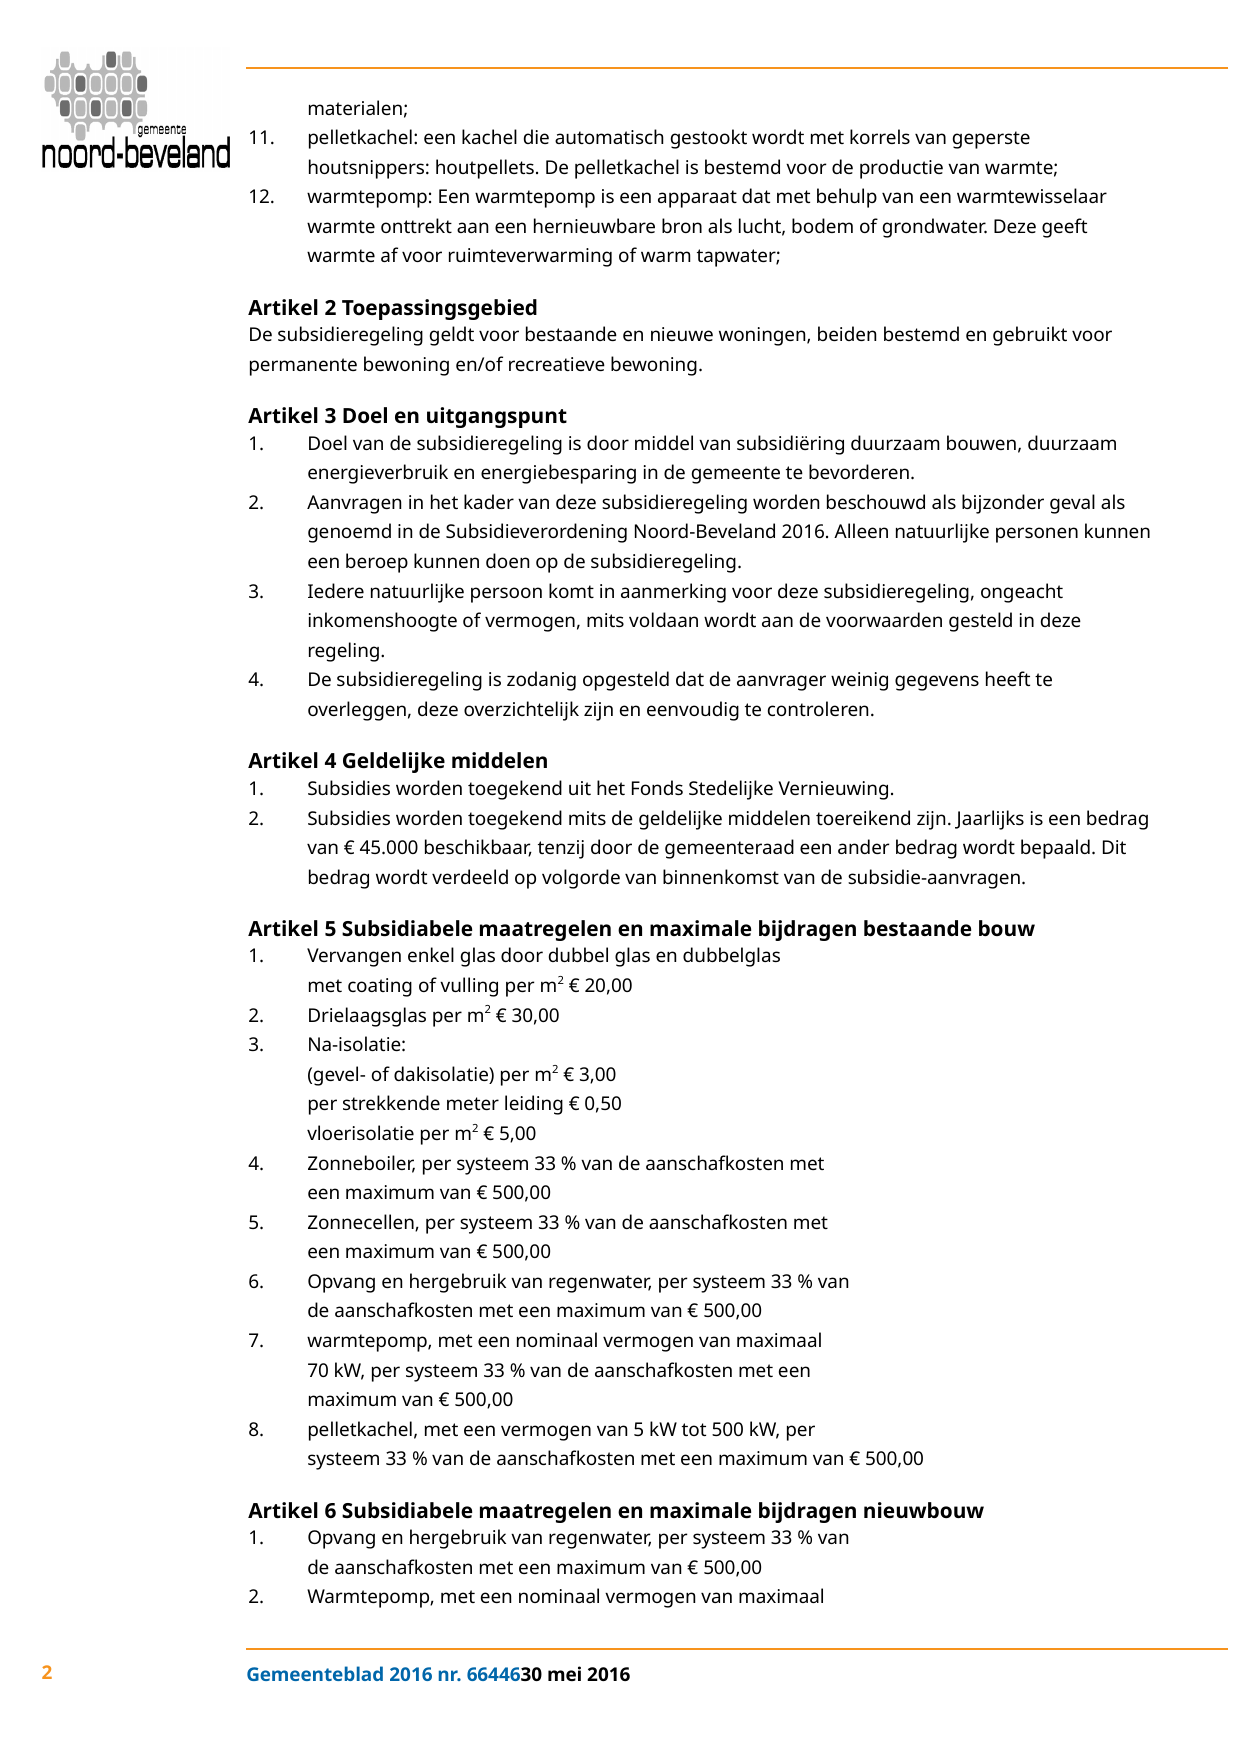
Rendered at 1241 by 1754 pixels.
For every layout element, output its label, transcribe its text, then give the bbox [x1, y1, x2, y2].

list 70 kW, per systeem 33 % van de aanschafkosten met een [248, 1357, 1152, 1383]
text De subsidieregeling geldt voor bestaande en nieuwe woningen, beiden bestemd en gebruikt voor permanente bewoning en/of recreatieve bewoning. [248, 322, 1152, 377]
list Opvang en hergebruik van regenwater, per systeem 33 % van [248, 1268, 1152, 1294]
list een maximum van € 500,00 [248, 1179, 1152, 1205]
list pelletkachel: een kachel die automatisch gestookt wordt met korrels van geperste houtsnippers: houtpellets. De pelletkachel is bestemd voor de productie van warmte; [248, 124, 1152, 180]
list Vervangen enkel glas door dubbel glas en dubbelglas [248, 943, 1152, 968]
list per strekkende meter leiding € 0,50 [248, 1091, 1152, 1116]
list Drielaagsglas per m2 € 30,00 [248, 1002, 1152, 1028]
list Doel van de subsidieregeling is door middel van subsidiëring duurzaam bouwen, duurzaam energieverbruik en energiebesparing in de gemeente te bevorderen. [248, 430, 1152, 485]
list een maximum van € 500,00 [248, 1238, 1152, 1264]
list warmtepomp, met een nominaal vermogen van maximaal [248, 1327, 1152, 1353]
list Opvang en hergebruik van regenwater, per systeem 33 % van [248, 1524, 1152, 1550]
list pelletkachel, met een vermogen van 5 kW tot 500 kW, per [248, 1416, 1152, 1442]
list Zonnecellen, per systeem 33 % van de aanschafkosten met [248, 1209, 1152, 1235]
text Artikel 3 Doel en uitgangspunt [248, 402, 1152, 430]
text Artikel 2 Toepassingsgebied [248, 293, 1152, 322]
picture [41, 47, 231, 172]
list (gevel- of dakisolatie) per m2 € 3,00 [248, 1061, 1152, 1087]
text Artikel 5 Subsidiabele maatregelen en maximale bijdragen bestaande bouw [248, 914, 1152, 943]
list de aanschafkosten met een maximum van € 500,00 [248, 1554, 1152, 1580]
list warmtepomp: Een warmtepomp is een apparaat dat met behulp van een warmtewisselaar warmte onttrekt aan een hernieuwbare bron als lucht, bodem of grondwater. Deze geeft warmte af voor ruimteverwarming of warm tapwater; [248, 183, 1152, 268]
list Iedere natuurlijke persoon komt in aanmerking voor deze subsidieregeling, ongeacht inkomenshoogte of vermogen, mits voldaan wordt aan de voorwaarden gesteld in deze regeling. [248, 578, 1152, 663]
list Subsidies worden toegekend mits de geldelijke middelen toereikend zijn. Jaarlijks is een bedrag van € 45.000 beschikbaar, tenzij door de gemeenteraad een ander bedrag wordt bepaald. Dit bedrag wordt verdeeld op volgorde van binnenkomst van de subsidie-aanvragen. [248, 805, 1152, 889]
list vloerisolatie per m2 € 5,00 [248, 1120, 1152, 1146]
list Aanvragen in het kader van deze subsidieregeling worden beschouwd als bijzonder geval als genoemd in de Subsidieverordening Noord-Beveland 2016. Alleen natuurlijke personen kunnen een beroep kunnen doen op de subsidieregeling. [248, 489, 1152, 574]
list Warmtepomp, met een nominaal vermogen van maximaal [248, 1584, 1152, 1609]
list De subsidieregeling is zodanig opgesteld dat de aanvrager weinig gegevens heeft te overleggen, deze overzichtelijk zijn en eenvoudig te controleren. [248, 667, 1152, 722]
text Artikel 6 Subsidiabele maatregelen en maximale bijdragen nieuwbouw [248, 1496, 1152, 1524]
list materialen; [248, 95, 1152, 121]
text Artikel 4 Geldelijke middelen [248, 747, 1152, 775]
list Subsidies worden toegekend uit het Fonds Stedelijke Vernieuwing. [248, 775, 1152, 801]
list maximum van € 500,00 [248, 1386, 1152, 1412]
list de aanschafkosten met een maximum van € 500,00 [248, 1298, 1152, 1323]
list systeem 33 % van de aanschafkosten met een maximum van € 500,00 [248, 1446, 1152, 1471]
list met coating of vulling per m2 € 20,00 [248, 972, 1152, 998]
list Zonneboiler, per systeem 33 % van de aanschafkosten met [248, 1150, 1152, 1176]
list Na-isolatie: [248, 1031, 1152, 1057]
